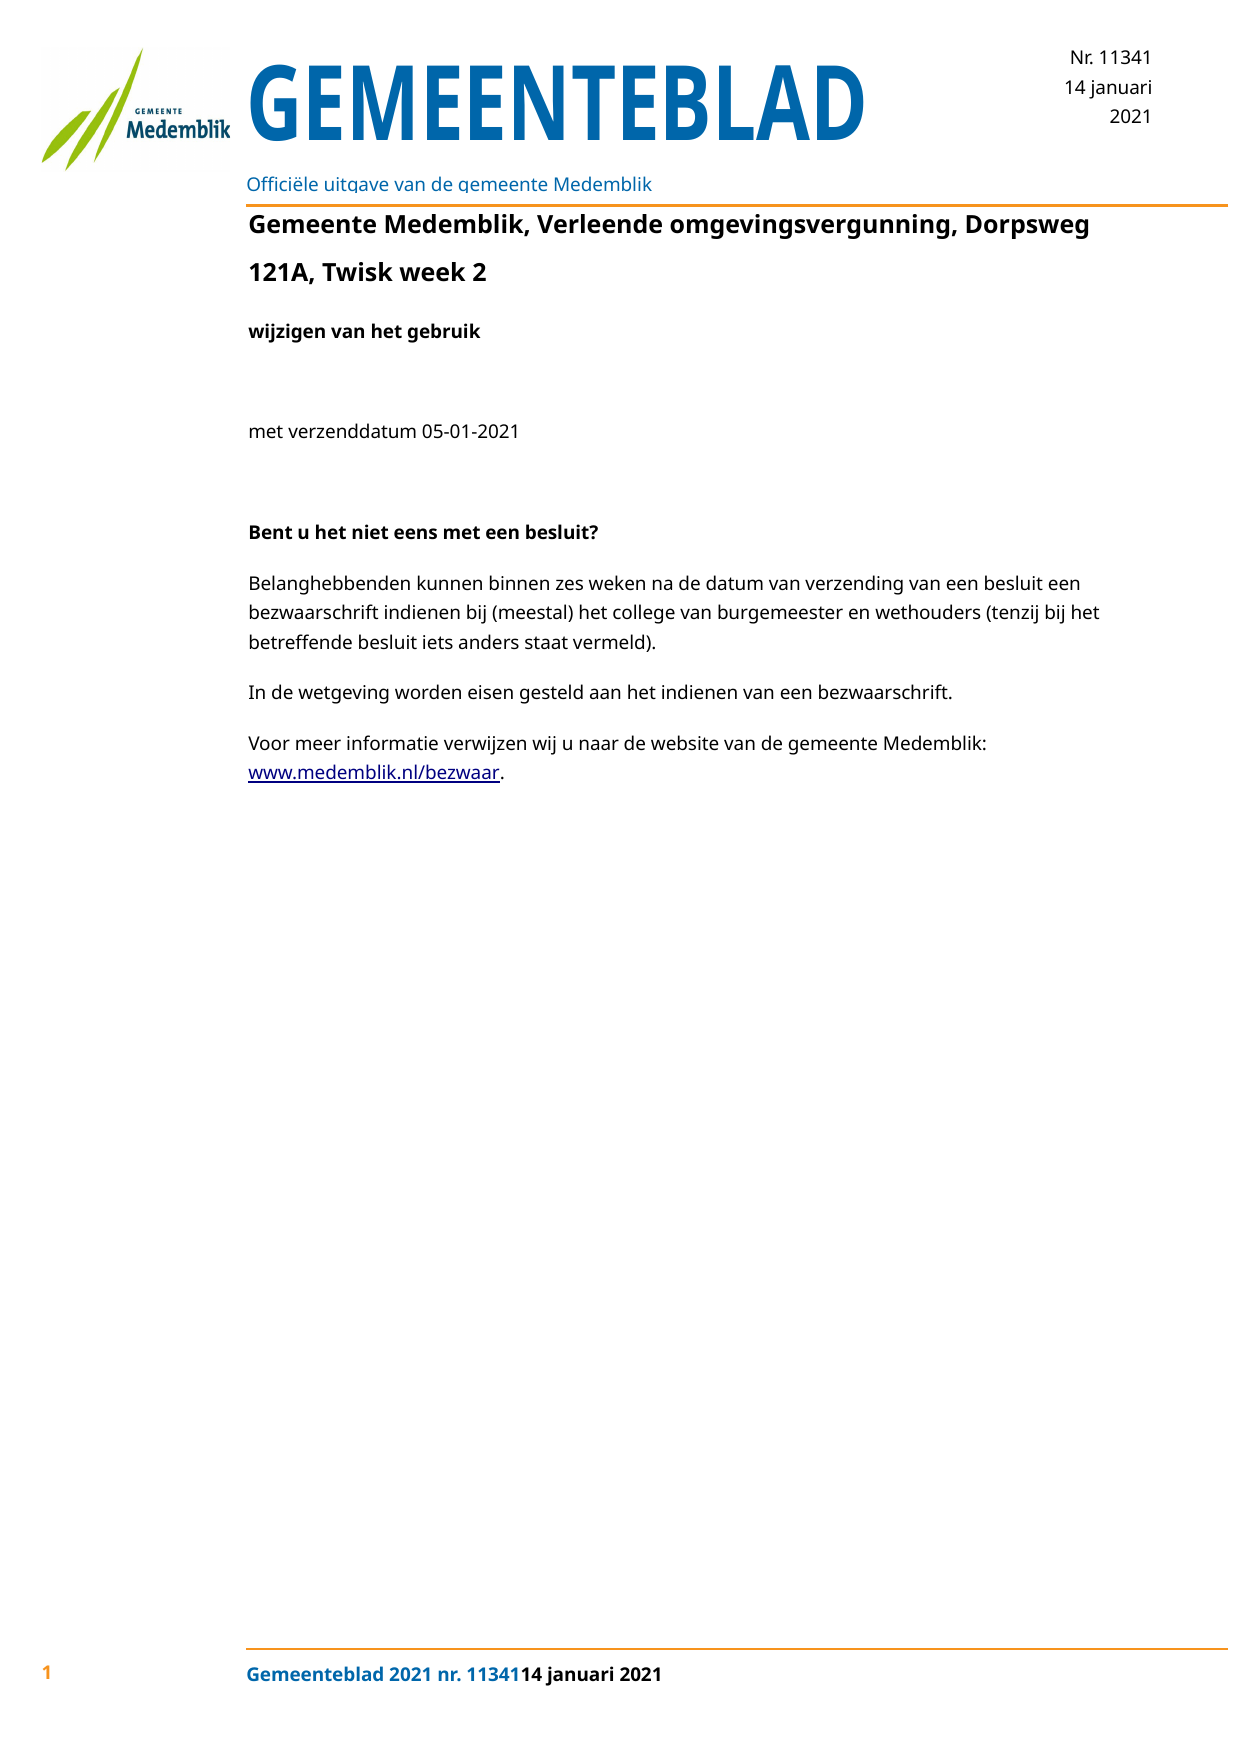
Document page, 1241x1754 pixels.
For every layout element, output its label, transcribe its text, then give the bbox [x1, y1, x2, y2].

text In de wetgeving worden eisen gesteld aan het indienen van een bezwaarschrift. [248, 679, 1152, 705]
text Belanghebbenden kunnen binnen zes weken na de datum van verzending van een besluit een bezwaarschrift indienen bij (meestal) het college van burgemeester en wethouders (tenzij bij het betreffende besluit iets anders staat vermeld). [248, 570, 1152, 655]
text Voor meer informatie verwijzen wij u naar de website van de gemeente Medemblik: www.medemblik.nl/bezwaar. [248, 730, 1152, 785]
text Bent u het niet eens met een besluit? [248, 519, 1152, 545]
text wijzigen van het gebruik [248, 318, 1152, 344]
text Gemeente Medemblik, Verleende omgevingsvergunning, Dorpsweg 121A, Twisk week 2 [248, 207, 1152, 288]
picture [41, 47, 231, 172]
text met verzenddatum 05-01-2021 [248, 419, 1152, 444]
